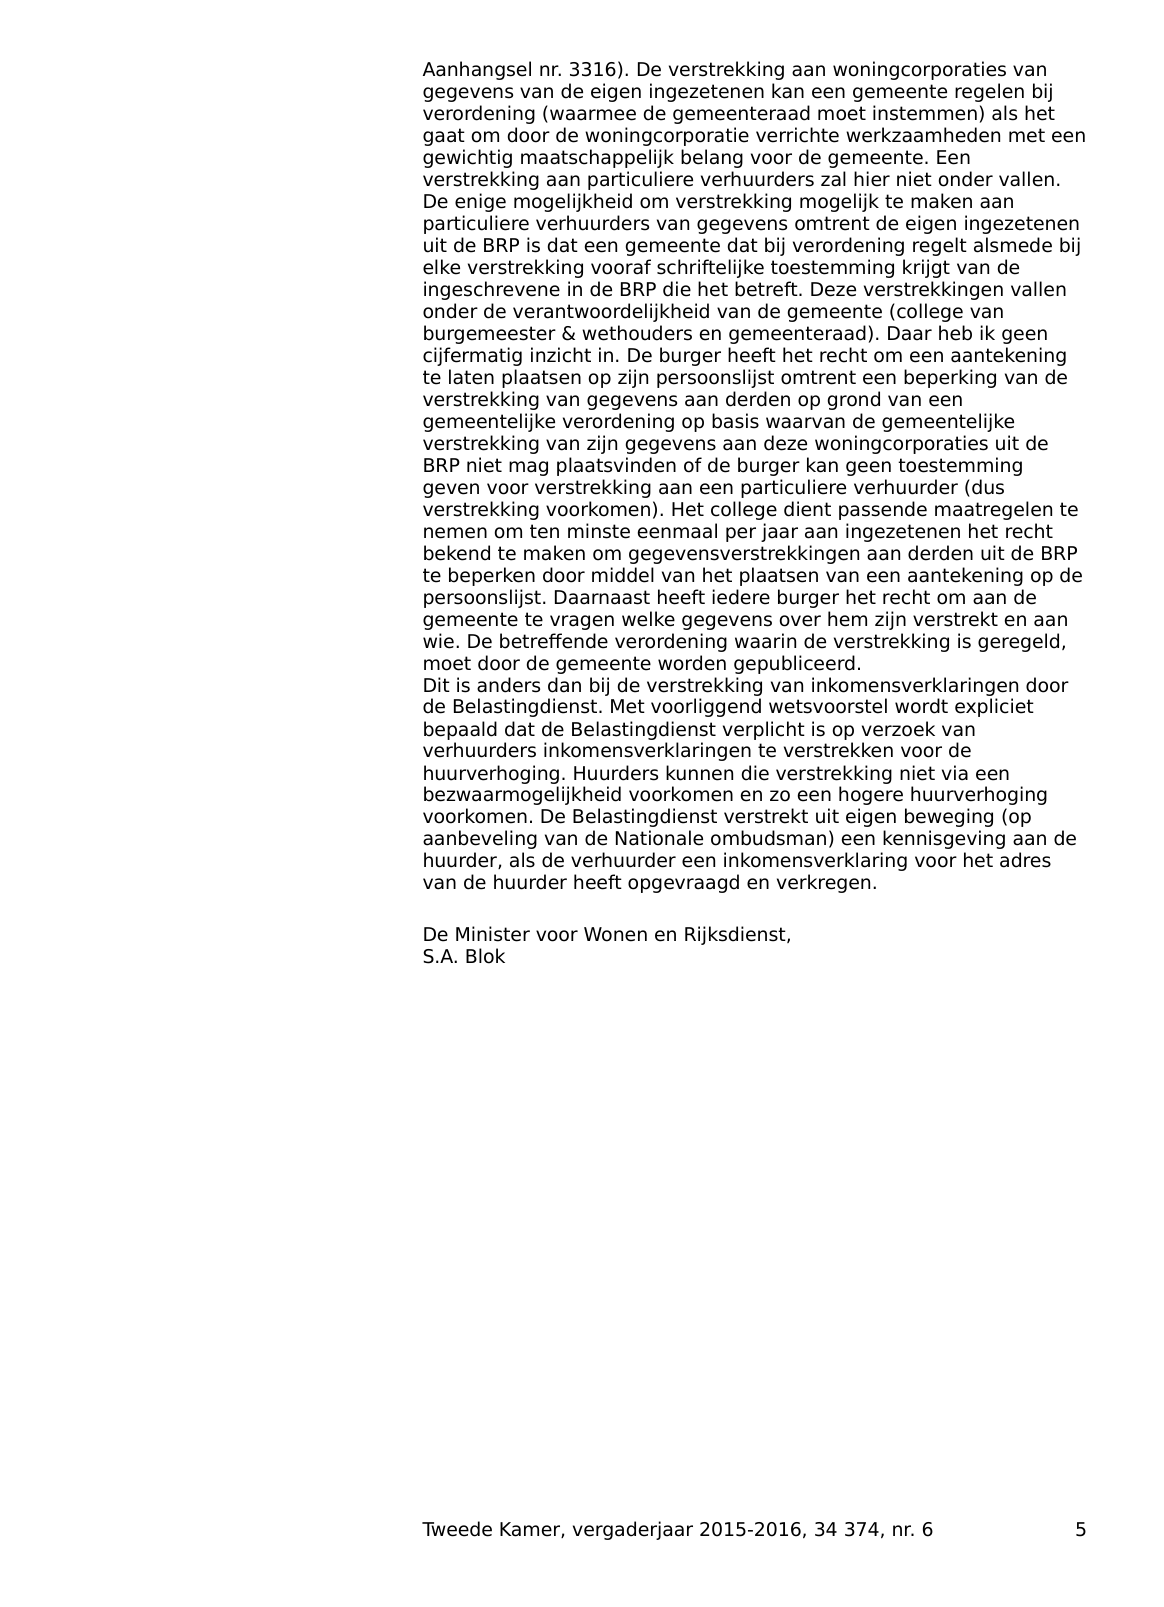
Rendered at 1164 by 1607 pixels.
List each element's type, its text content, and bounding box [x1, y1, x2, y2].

text De Minister voor Wonen en Rijksdienst, S.A. Blok [422, 924, 1087, 968]
text Dit is anders dan bij de verstrekking van inkomensverklaringen door de Belastingdienst. Met voorliggend wetsvoorstel wordt expliciet bepaald dat de Belastingdienst verplicht is op verzoek van verhuurders inkomensverklaringen te verstrekken voor de huurverhoging. Huurders kunnen die verstrekking niet via een bezwaarmogelijkheid voorkomen en zo een hogere huurverhoging voorkomen. De Belastingdienst verstrekt uit eigen beweging (op aanbeveling van de Nationale ombudsman) een kennisgeving aan de huurder, als de verhuurder een inkomensverklaring voor het adres van de huurder heeft opgevraagd en verkregen. [422, 674, 1087, 894]
text Aanhangsel nr. 3316). De verstrekking aan woningcorporaties van gegevens van de eigen ingezetenen kan een gemeente regelen bij verordening (waarmee de gemeenteraad moet instemmen) als het gaat om door de woningcorporatie verrichte werkzaamheden met een gewichtig maatschappelijk belang voor de gemeente. Een verstrekking aan particuliere verhuurders zal hier niet onder vallen. De enige mogelijkheid om verstrekking mogelijk te maken aan particuliere verhuurders van gegevens omtrent de eigen ingezetenen uit de BRP is dat een gemeente dat bij verordening regelt alsmede bij elke verstrekking vooraf schriftelijke toestemming krijgt van de ingeschrevene in de BRP die het betreft. Deze verstrekkingen vallen onder de verantwoordelijkheid van de gemeente (college van burgemeester & wethouders en gemeenteraad). Daar heb ik geen cijfermatig inzicht in. De burger heeft het recht om een aantekening te laten plaatsen op zijn persoonslijst omtrent een beperking van de verstrekking van gegevens aan derden op grond van een gemeentelijke verordening op basis waarvan de gemeentelijke verstrekking van zijn gegevens aan deze woningcorporaties uit de BRP niet mag plaatsvinden of de burger kan geen toestemming geven voor verstrekking aan een particuliere verhuurder (dus verstrekking voorkomen). Het college dient passende maatregelen te nemen om ten minste eenmaal per jaar aan ingezetenen het recht bekend te maken om gegevensverstrekkingen aan derden uit de BRP te beperken door middel van het plaatsen van een aantekening op de persoonslijst. Daarnaast heeft iedere burger het recht om aan de gemeente te vragen welke gegevens over hem zijn verstrekt en aan wie. De betreffende verordening waarin de verstrekking is geregeld, moet door de gemeente worden gepubliceerd. [422, 59, 1087, 674]
